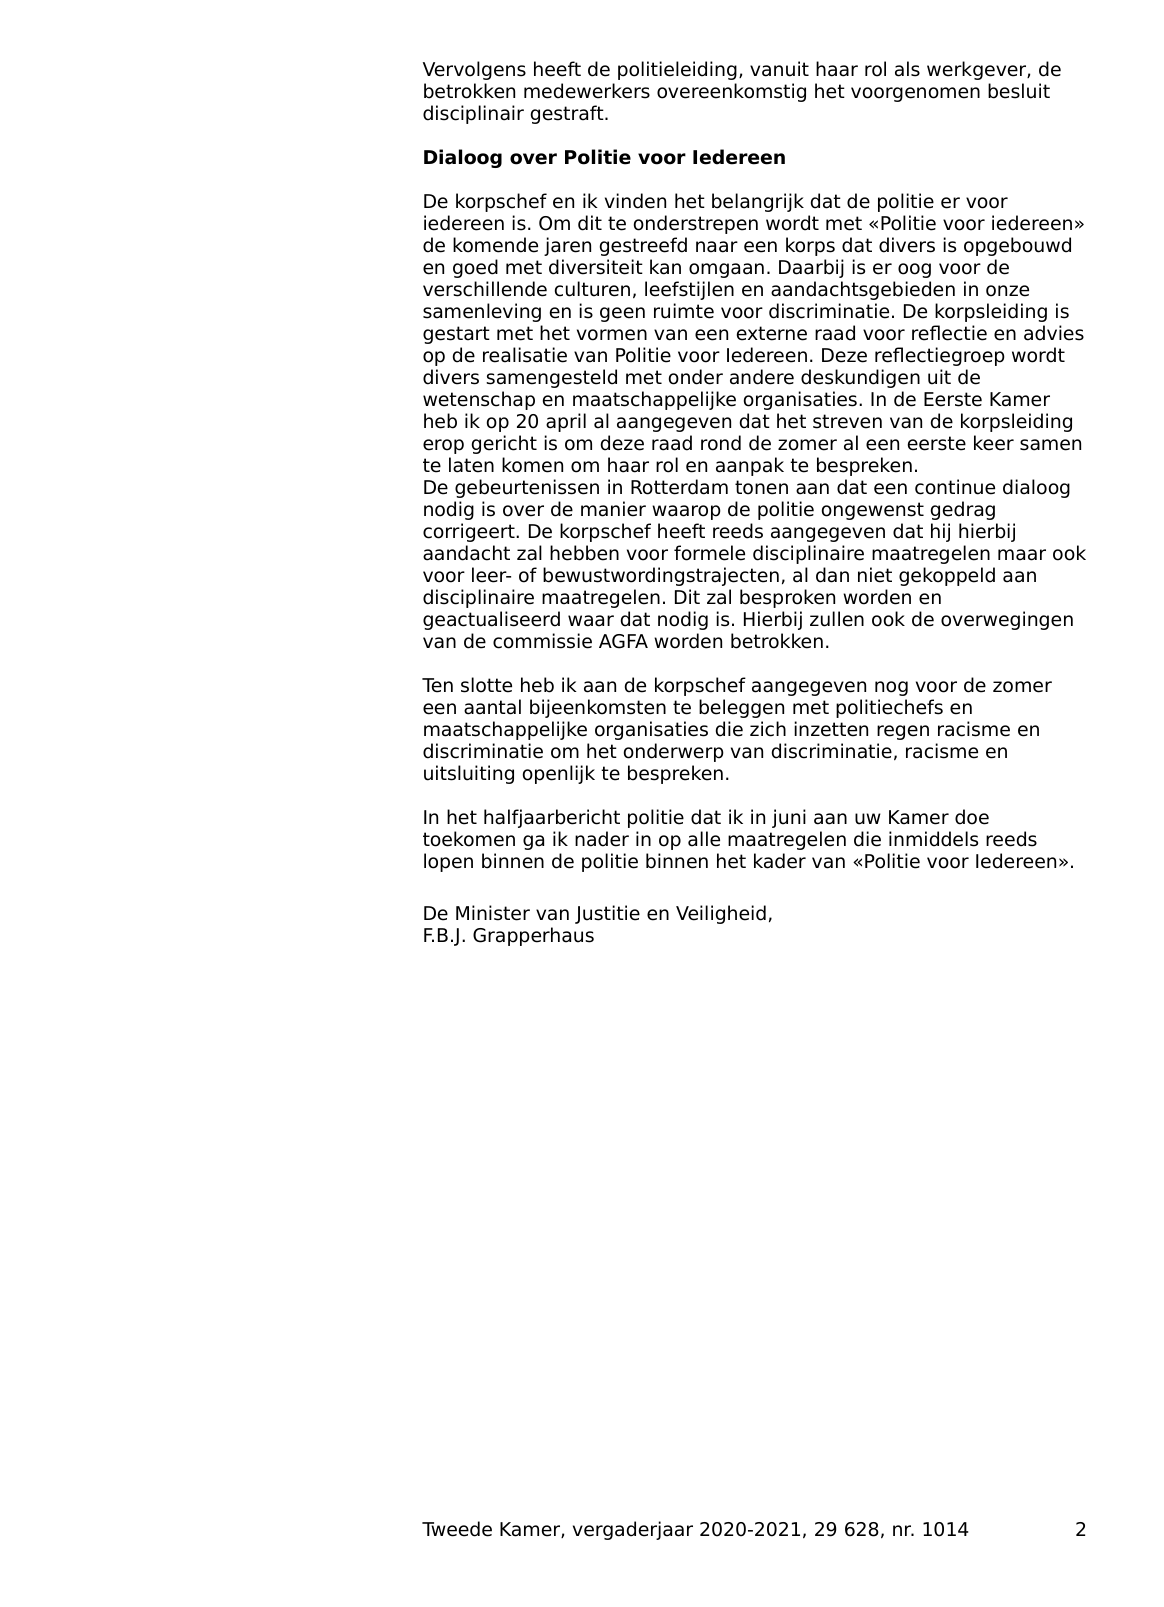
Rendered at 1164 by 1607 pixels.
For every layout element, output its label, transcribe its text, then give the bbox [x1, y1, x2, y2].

subtitle Dialoog over Politie voor Iedereen [422, 147, 1087, 169]
text De gebeurtenissen in Rotterdam tonen aan dat een continue dialoog nodig is over de manier waarop de politie ongewenst gedrag corrigeert. De korpschef heeft reeds aangegeven dat hij hierbij aandacht zal hebben voor formele disciplinaire maatregelen maar ook voor leer- of bewustwordingstrajecten, al dan niet gekoppeld aan disciplinaire maatregelen. Dit zal besproken worden en geactualiseerd waar dat nodig is. Hierbij zullen ook de overwegingen van de commissie AGFA worden betrokken. [422, 477, 1087, 653]
text De Minister van Justitie en Veiligheid, F.B.J. Grapperhaus [422, 903, 1087, 947]
text De korpschef en ik vinden het belangrijk dat de politie er voor iedereen is. Om dit te onderstrepen wordt met «Politie voor iedereen» de komende jaren gestreefd naar een korps dat divers is opgebouwd en goed met diversiteit kan omgaan. Daarbij is er oog voor de verschillende culturen, leefstijlen en aandachtsgebieden in onze samenleving en is geen ruimte voor discriminatie. De korpsleiding is gestart met het vormen van een externe raad voor reflectie en advies op de realisatie van Politie voor Iedereen. Deze reflectiegroep wordt divers samengesteld met onder andere deskundigen uit de wetenschap en maatschappelijke organisaties. In de Eerste Kamer heb ik op 20 april al aangegeven dat het streven van de korpsleiding erop gericht is om deze raad rond de zomer al een eerste keer samen te laten komen om haar rol en aanpak te bespreken. [422, 191, 1087, 477]
text In het halfjaarbericht politie dat ik in juni aan uw Kamer doe toekomen ga ik nader in op alle maatregelen die inmiddels reeds lopen binnen de politie binnen het kader van «Politie voor Iedereen». [422, 807, 1087, 873]
text Ten slotte heb ik aan de korpschef aangegeven nog voor de zomer een aantal bijeenkomsten te beleggen met politiechefs en maatschappelijke organisaties die zich inzetten regen racisme en discriminatie om het onderwerp van discriminatie, racisme en uitsluiting openlijk te bespreken. [422, 675, 1087, 785]
text Vervolgens heeft de politieleiding, vanuit haar rol als werkgever, de betrokken medewerkers overeenkomstig het voorgenomen besluit disciplinair gestraft. [422, 59, 1087, 125]
